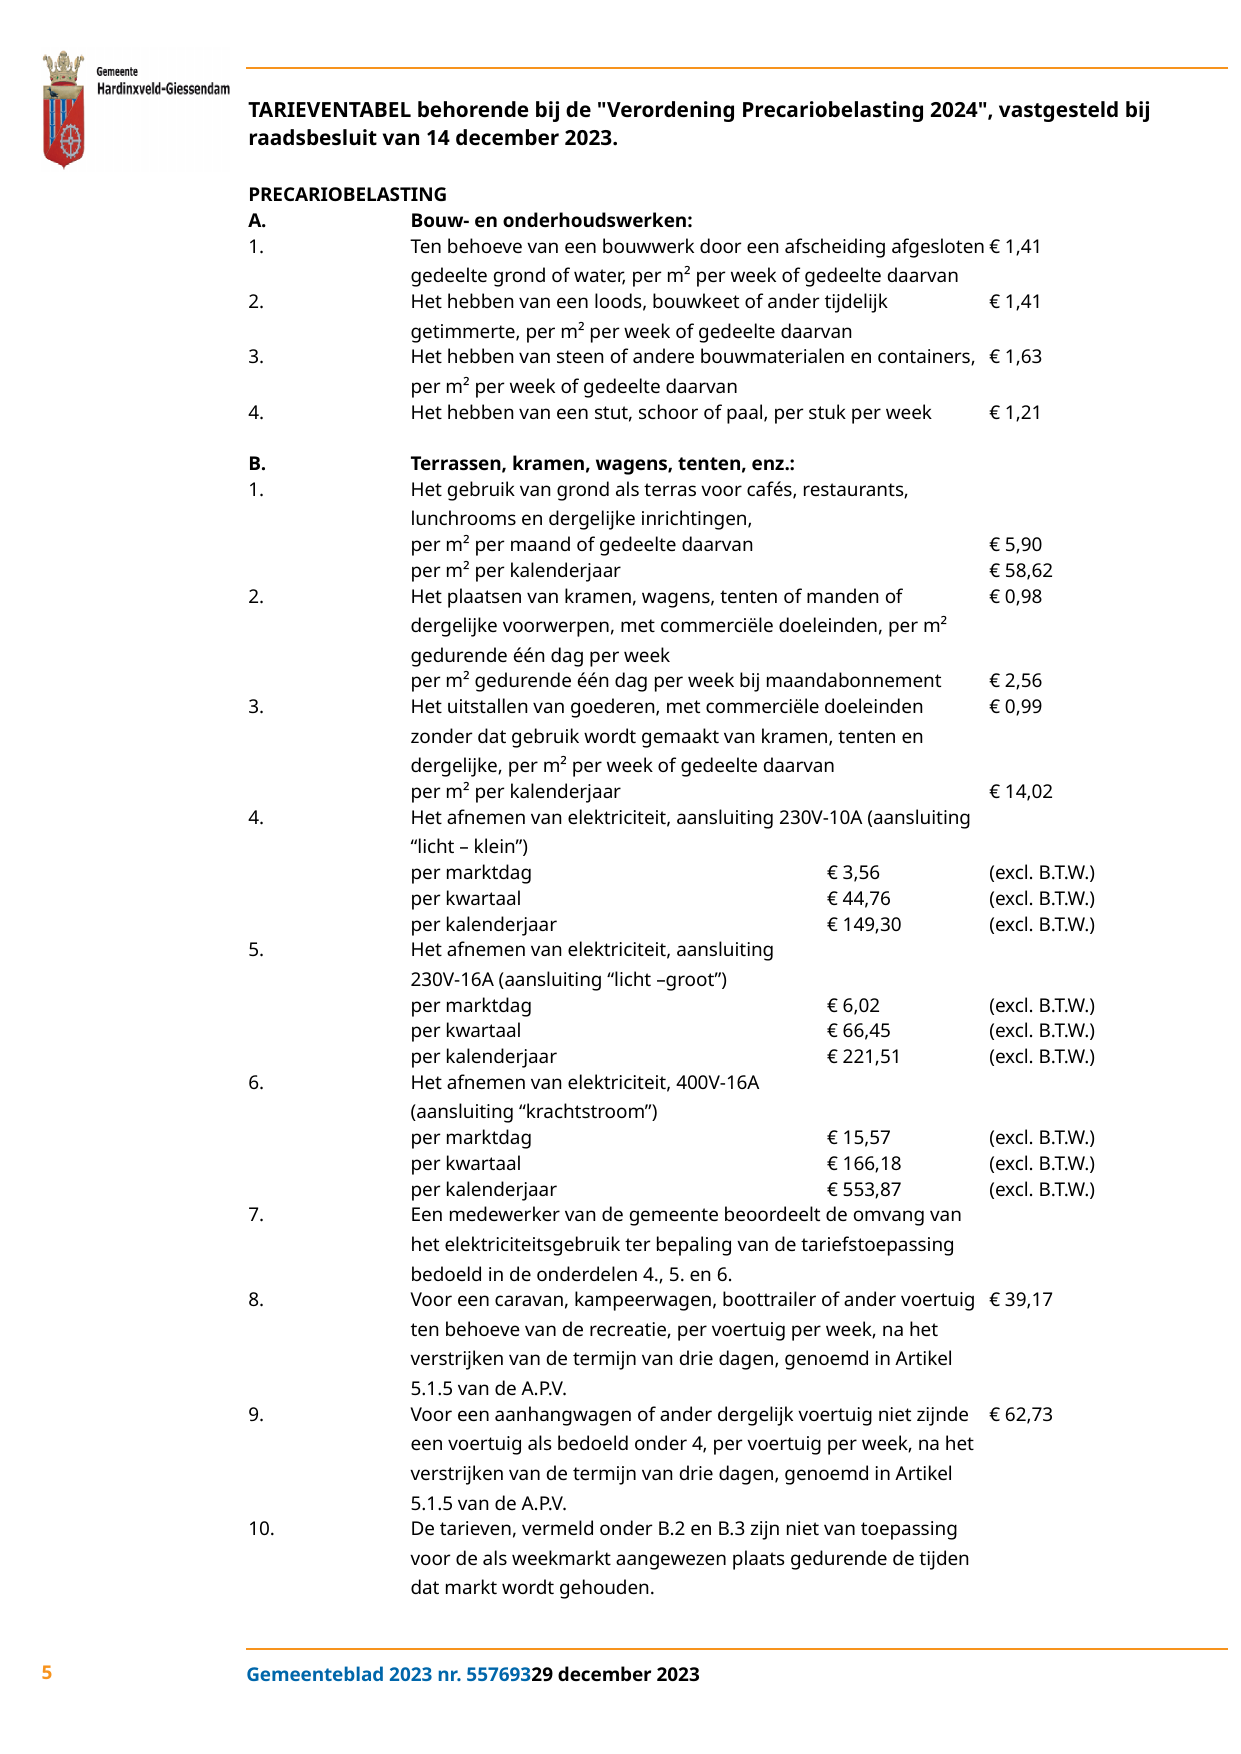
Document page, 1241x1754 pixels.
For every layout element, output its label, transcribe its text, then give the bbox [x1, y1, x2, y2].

table_cell 2. [248, 288, 410, 343]
table_cell (excl. B.T.W.) [989, 1018, 1152, 1043]
table_cell [989, 476, 1152, 531]
table_cell 9. [248, 1401, 410, 1515]
table_cell [989, 1515, 1152, 1600]
table_cell € 6,02 [827, 992, 989, 1018]
table_cell (excl. B.T.W.) [989, 1043, 1152, 1069]
table_cell 5. [248, 937, 410, 992]
table_cell 2. [248, 583, 410, 668]
table_cell (excl. B.T.W.) [989, 911, 1152, 937]
table_cell per kalenderjaar [410, 1043, 827, 1069]
table_cell [989, 937, 1152, 992]
table_cell (excl. B.T.W.) [989, 1124, 1152, 1150]
table_cell 6. [248, 1069, 410, 1124]
table_cell 8. [248, 1286, 410, 1401]
table_cell per m² per maand of gedeelte daarvan [410, 531, 989, 557]
table_cell Het hebben van een loods, bouwkeet of ander tijdelijk getimmerte, per m² per week of gedeelte daarvan [410, 288, 989, 343]
table_cell € 149,30 [827, 911, 989, 937]
table_cell (excl. B.T.W.) [989, 859, 1152, 885]
table_cell € 1,21 [989, 399, 1152, 424]
table_cell [248, 911, 410, 937]
table_cell Voor een aanhangwagen of ander dergelijk voertuig niet zijnde een voertuig als bedoeld onder 4, per voertuig per week, na het verstrijken van de termijn van drie dagen, genoemd in Artikel 5.1.5 van de A.P.V. [410, 1401, 989, 1515]
table_cell Voor een caravan, kampeerwagen, boottrailer of ander voertuig ten behoeve van de recreatie, per voertuig per week, na het verstrijken van de termijn van drie dagen, genoemd in Artikel 5.1.5 van de A.P.V. [410, 1286, 989, 1401]
table_cell € 58,62 [989, 557, 1152, 583]
table_cell € 166,18 [827, 1150, 989, 1176]
table_cell Het gebruik van grond als terras voor cafés, restaurants, lunchrooms en dergelijke inrichtingen, [410, 476, 989, 531]
table_cell € 1,63 [989, 344, 1152, 399]
table_cell 4. [248, 399, 410, 424]
table_cell (excl. B.T.W.) [989, 992, 1152, 1018]
table_cell per kalenderjaar [410, 911, 827, 937]
table_cell Het afnemen van elektriciteit, 400V-16A (aansluiting “krachtstroom”) [410, 1069, 827, 1124]
table_header PRECARIOBELASTING [248, 181, 1152, 207]
table_cell € 3,56 [827, 859, 989, 885]
table_cell [827, 1069, 989, 1124]
table_cell € 1,41 [989, 233, 1152, 288]
table_cell Het afnemen van elektriciteit, aansluiting 230V-16A (aansluiting “licht –groot”) [410, 937, 827, 992]
table_cell (excl. B.T.W.) [989, 1176, 1152, 1202]
table_cell [248, 557, 410, 583]
table_cell [248, 992, 410, 1018]
table_cell € 0,98 [989, 583, 1152, 668]
table_cell [248, 425, 410, 450]
table_cell [989, 804, 1152, 859]
picture [41, 47, 231, 172]
table_cell Het uitstallen van goederen, met commerciële doeleinden zonder dat gebruik wordt gemaakt van kramen, tenten en dergelijke, per m² per week of gedeelte daarvan [410, 694, 989, 778]
table_cell [989, 1202, 1152, 1286]
table_cell € 44,76 [827, 885, 989, 911]
table_cell € 15,57 [827, 1124, 989, 1150]
table_cell [410, 425, 1152, 450]
table_cell Het hebben van steen of andere bouwmaterialen en containers, per m² per week of gedeelte daarvan [410, 344, 989, 399]
table_cell [248, 1150, 410, 1176]
table_cell Het afnemen van elektriciteit, aansluiting 230V-10A (aansluiting “licht – klein”) [410, 804, 989, 859]
table_cell per m² per kalenderjaar [410, 557, 989, 583]
table_cell A. [248, 207, 410, 233]
table_cell per marktdag [410, 859, 827, 885]
table_cell € 1,41 [989, 288, 1152, 343]
table_cell (excl. B.T.W.) [989, 885, 1152, 911]
table_cell Ten behoeve van een bouwwerk door een afscheiding afgesloten gedeelte grond of water, per m² per week of gedeelte daarvan [410, 233, 989, 288]
table_cell Een medewerker van de gemeente beoordeelt de omvang van het elektriciteitsgebruik ter bepaling van de tariefstoepassing bedoeld in de onderdelen 4., 5. en 6. [410, 1202, 989, 1286]
table_cell [248, 885, 410, 911]
table_cell Bouw- en onderhoudswerken: [410, 207, 1152, 233]
table_cell 3. [248, 344, 410, 399]
table_cell 10. [248, 1515, 410, 1600]
table_cell (excl. B.T.W.) [989, 1150, 1152, 1176]
table_cell € 0,99 [989, 694, 1152, 778]
table_cell 1. [248, 476, 410, 531]
table_cell [989, 1069, 1152, 1124]
table_cell Het hebben van een stut, schoor of paal, per stuk per week [410, 399, 989, 424]
table_cell Terrassen, kramen, wagens, tenten, enz.: [410, 450, 1152, 476]
table_cell 4. [248, 804, 410, 859]
table_cell [827, 937, 989, 992]
table_cell 1. [248, 233, 410, 288]
table_cell per kwartaal [410, 1018, 827, 1043]
table_cell [248, 1018, 410, 1043]
table_cell [248, 668, 410, 693]
table_cell € 62,73 [989, 1401, 1152, 1515]
table_cell € 5,90 [989, 531, 1152, 557]
table_cell [248, 859, 410, 885]
table_cell 3. [248, 694, 410, 778]
table_cell per kwartaal [410, 1150, 827, 1176]
table_cell per m² per kalenderjaar [410, 778, 989, 804]
table_cell per marktdag [410, 1124, 827, 1150]
table_cell [248, 1124, 410, 1150]
table_cell € 553,87 [827, 1176, 989, 1202]
table_cell € 2,56 [989, 668, 1152, 693]
table_cell [248, 531, 410, 557]
table_cell per kalenderjaar [410, 1176, 827, 1202]
table_cell per marktdag [410, 992, 827, 1018]
table_cell [248, 1176, 410, 1202]
table_cell € 39,17 [989, 1286, 1152, 1401]
table_cell per kwartaal [410, 885, 827, 911]
table_cell € 66,45 [827, 1018, 989, 1043]
table_cell € 221,51 [827, 1043, 989, 1069]
table_cell € 14,02 [989, 778, 1152, 804]
table_cell De tarieven, vermeld onder B.2 en B.3 zijn niet van toepassing voor de als weekmarkt aangewezen plaats gedurende de tijden dat markt wordt gehouden. [410, 1515, 989, 1600]
table_cell [248, 778, 410, 804]
table_cell per m² gedurende één dag per week bij maandabonnement [410, 668, 989, 693]
table_cell 7. [248, 1202, 410, 1286]
table_cell [248, 1043, 410, 1069]
table_cell B. [248, 450, 410, 476]
table_cell Het plaatsen van kramen, wagens, tenten of manden of dergelijke voorwerpen, met commerciële doeleinden, per m² gedurende één dag per week [410, 583, 989, 668]
text TARIEVENTABEL behorende bij de "Verordening Precariobelasting 2024", vastgesteld bij raadsbesluit van 14 december 2023. [248, 95, 1152, 152]
